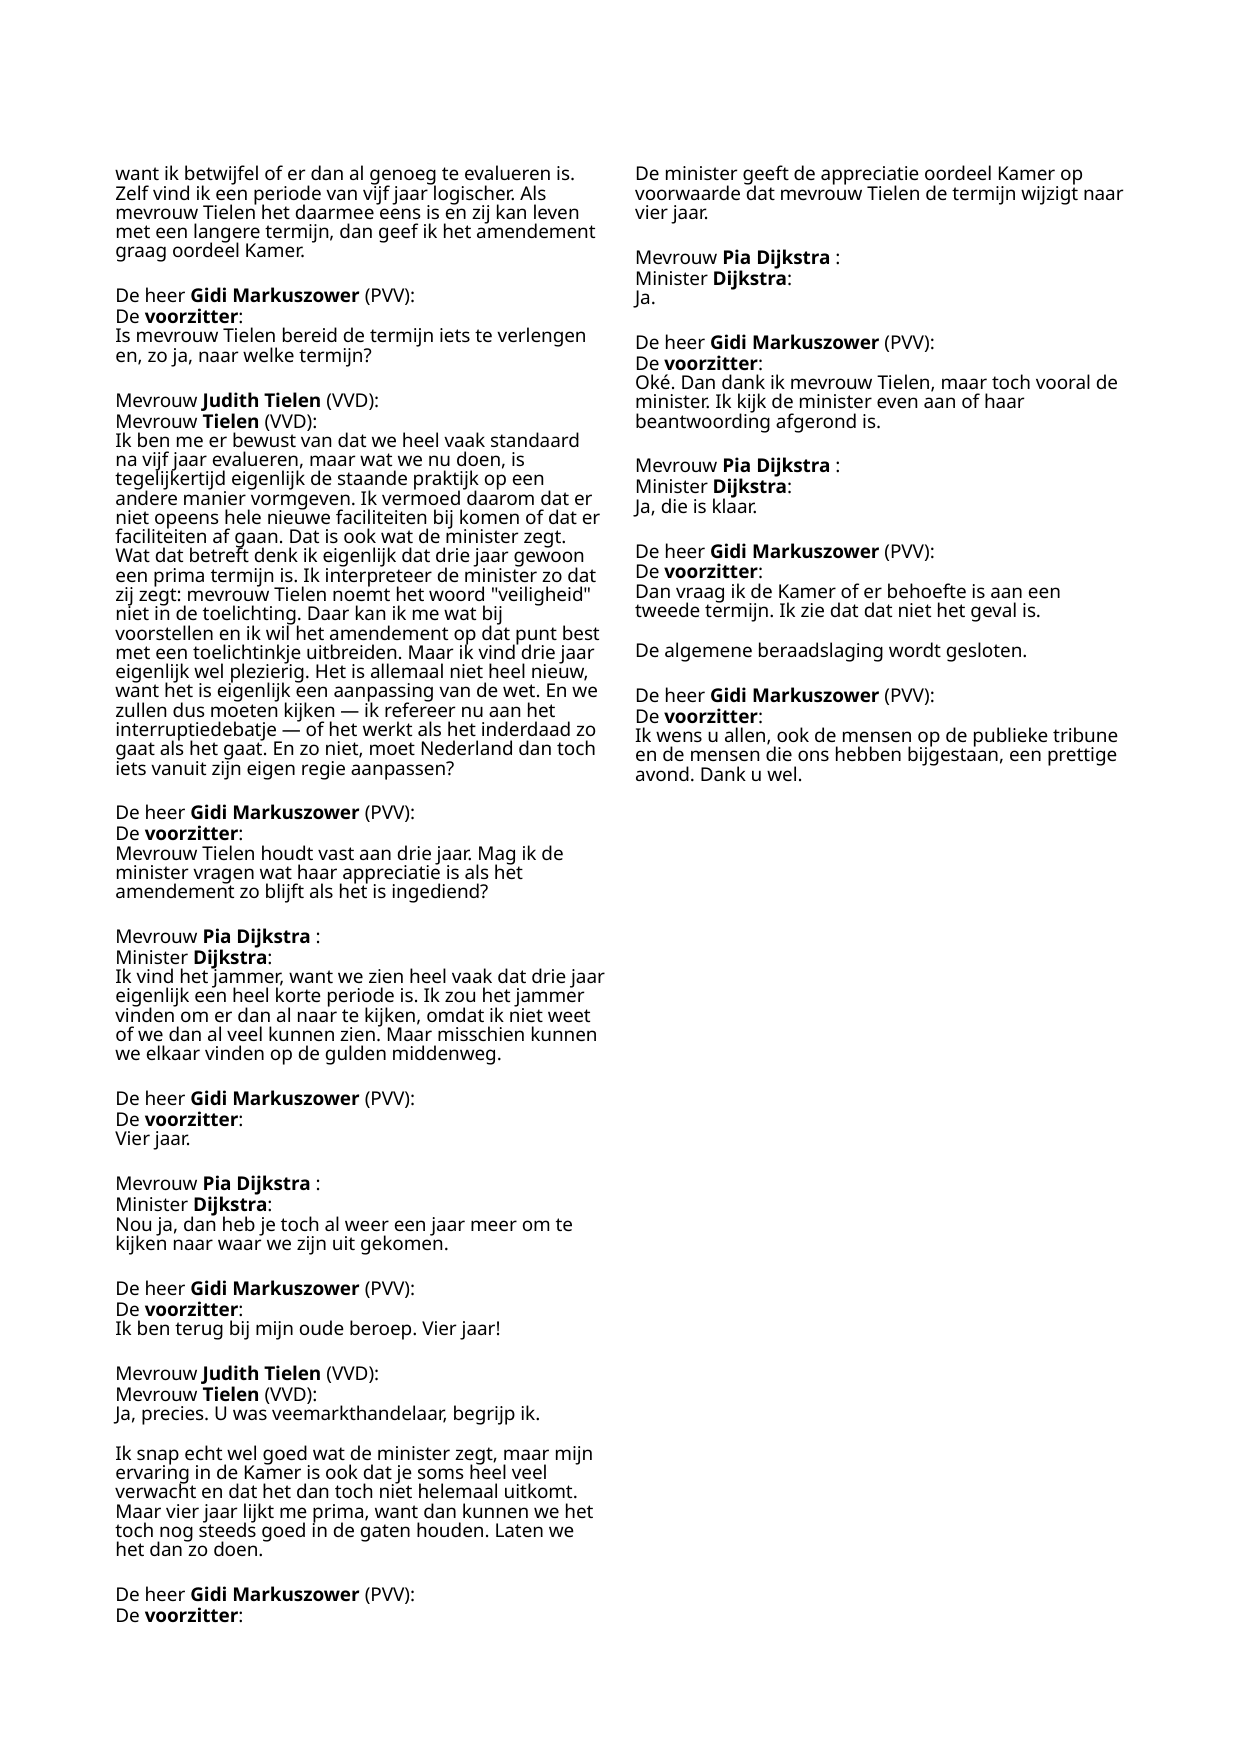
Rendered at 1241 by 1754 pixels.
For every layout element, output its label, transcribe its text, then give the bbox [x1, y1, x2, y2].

text Mevrouw Tielen (VVD): [115, 1386, 605, 1405]
text De voorzitter: [635, 563, 1125, 583]
text Vier jaar. [115, 1130, 605, 1150]
text De heer Gidi Markuszower (PVV): [115, 799, 605, 825]
text De voorzitter: [115, 825, 605, 844]
text De voorzitter: [115, 1111, 605, 1130]
text Ja, die is klaar. [635, 498, 1125, 517]
text Minister Dijkstra: [635, 478, 1125, 498]
text De voorzitter: [115, 308, 605, 327]
text Oké. Dan dank ik mevrouw Tielen, maar toch vooral de minister. Ik kijk de minister even aan of haar beantwoording afgerond is. [635, 374, 1125, 432]
text De heer Gidi Markuszower (PVV): [115, 1275, 605, 1301]
text De heer Gidi Markuszower (PVV): [115, 1085, 605, 1111]
text Mevrouw Pia Dijkstra : [635, 453, 1125, 478]
text Mevrouw Tielen houdt vast aan drie jaar. Mag ik de minister vragen wat haar appreciatie is als het amendement zo blijft als het is ingediend? [115, 844, 605, 902]
text De voorzitter: [635, 708, 1125, 727]
text De minister geeft de appreciatie oordeel Kamer op voorwaarde dat mevrouw Tielen de termijn wijzigt naar vier jaar. [635, 165, 1125, 223]
text Mevrouw Tielen (VVD): [115, 413, 605, 432]
text Mevrouw Pia Dijkstra : [115, 1171, 605, 1196]
text De heer Gidi Markuszower (PVV): [635, 538, 1125, 563]
text Minister Dijkstra: [115, 949, 605, 968]
text De voorzitter: [115, 1607, 605, 1626]
text De heer Gidi Markuszower (PVV): [115, 282, 605, 308]
text Ik wens u allen, ook de mensen op de publieke tribune en de mensen die ons hebben bijgestaan, een prettige avond. Dank u wel. [635, 727, 1125, 785]
text De algemene beraadslaging wordt gesloten. [635, 642, 1125, 661]
text Nou ja, dan heb je toch al weer een jaar meer om te kijken naar waar we zijn uit gekomen. [115, 1216, 605, 1254]
text Mevrouw Judith Tielen (VVD): [115, 387, 605, 413]
text De voorzitter: [635, 355, 1125, 374]
text Ik ben me er bewust van dat we heel vaak standaard na vijf jaar evalueren, maar wat we nu doen, is tegelijkertijd eigenlijk de staande praktijk op een andere manier vormgeven. Ik vermoed daarom dat er niet opeens hele nieuwe faciliteiten bij komen of dat er faciliteiten af gaan. Dat is ook wat de minister zegt. Wat dat betreft denk ik eigenlijk dat drie jaar gewoon een prima termijn is. Ik interpreteer de minister zo dat zij zegt: mevrouw Tielen noemt het woord "veiligheid" niet in de toelichting. Daar kan ik me wat bij voorstellen en ik wil het amendement op dat punt best met een toelichtinkje uitbreiden. Maar ik vind drie jaar eigenlijk wel plezierig. Het is allemaal niet heel nieuw, want het is eigenlijk een aanpassing van de wet. En we zullen dus moeten kijken — ik refereer nu aan het interruptiedebatje — of het werkt als het inderdaad zo gaat als het gaat. En zo niet, moet Nederland dan toch iets vanuit zijn eigen regie aanpassen? [115, 432, 605, 779]
text Mevrouw Pia Dijkstra : [635, 244, 1125, 270]
text De heer Gidi Markuszower (PVV): [115, 1581, 605, 1607]
text Ja. [635, 289, 1125, 308]
text De heer Gidi Markuszower (PVV): [635, 682, 1125, 708]
text Ja, precies. U was veemarkthandelaar, begrijp ik. [115, 1405, 605, 1424]
text Ik snap echt wel goed wat de minister zegt, maar mijn ervaring in de Kamer is ook dat je soms heel veel verwacht en dat het dan toch niet helemaal uitkomt. Maar vier jaar lijkt me prima, want dan kunnen we het toch nog steeds goed in de gaten houden. Laten we het dan zo doen. [115, 1445, 605, 1561]
text Minister Dijkstra: [635, 270, 1125, 289]
text Dan vraag ik de Kamer of er behoefte is aan een tweede termijn. Ik zie dat dat niet het geval is. [635, 583, 1125, 621]
text De heer Gidi Markuszower (PVV): [635, 329, 1125, 355]
text Mevrouw Pia Dijkstra : [115, 923, 605, 949]
text Ik ben terug bij mijn oude beroep. Vier jaar! [115, 1320, 605, 1339]
text Minister Dijkstra: [115, 1196, 605, 1216]
text want ik betwijfel of er dan al genoeg te evalueren is. Zelf vind ik een periode van vijf jaar logischer. Als mevrouw Tielen het daarmee eens is en zij kan leven met een langere termijn, dan geef ik het amendement graag oordeel Kamer. [115, 165, 605, 262]
text De voorzitter: [115, 1301, 605, 1320]
text Ik vind het jammer, want we zien heel vaak dat drie jaar eigenlijk een heel korte periode is. Ik zou het jammer vinden om er dan al naar te kijken, omdat ik niet weet of we dan al veel kunnen zien. Maar misschien kunnen we elkaar vinden op de gulden middenweg. [115, 968, 605, 1064]
text Is mevrouw Tielen bereid de termijn iets te verlengen en, zo ja, naar welke termijn? [115, 327, 605, 366]
text Mevrouw Judith Tielen (VVD): [115, 1360, 605, 1386]
